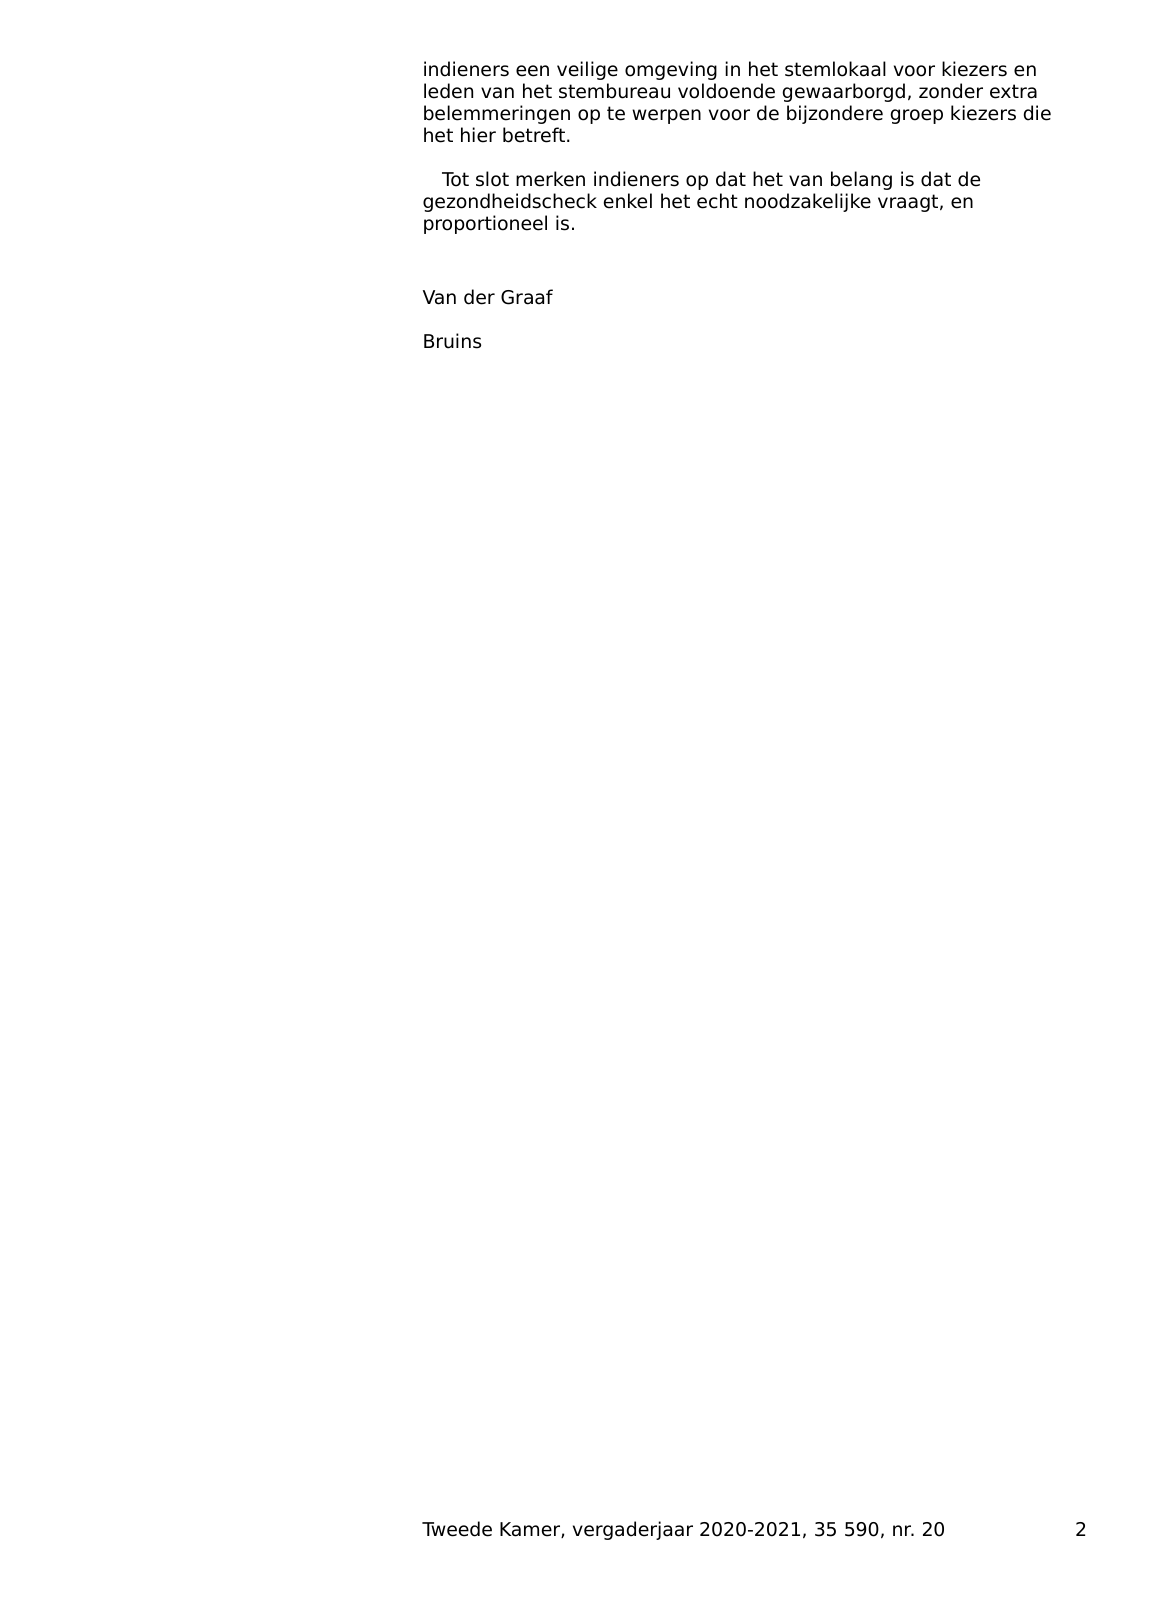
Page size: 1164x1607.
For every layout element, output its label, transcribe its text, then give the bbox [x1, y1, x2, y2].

text Van der Graaf Bruins [422, 265, 1087, 353]
text Tot slot merken indieners op dat het van belang is dat de gezondheidscheck enkel het echt noodzakelijke vraagt, en proportioneel is. [422, 169, 1087, 235]
text indieners een veilige omgeving in het stemlokaal voor kiezers en leden van het stembureau voldoende gewaarborgd, zonder extra belemmeringen op te werpen voor de bijzondere groep kiezers die het hier betreft. [422, 59, 1087, 147]
